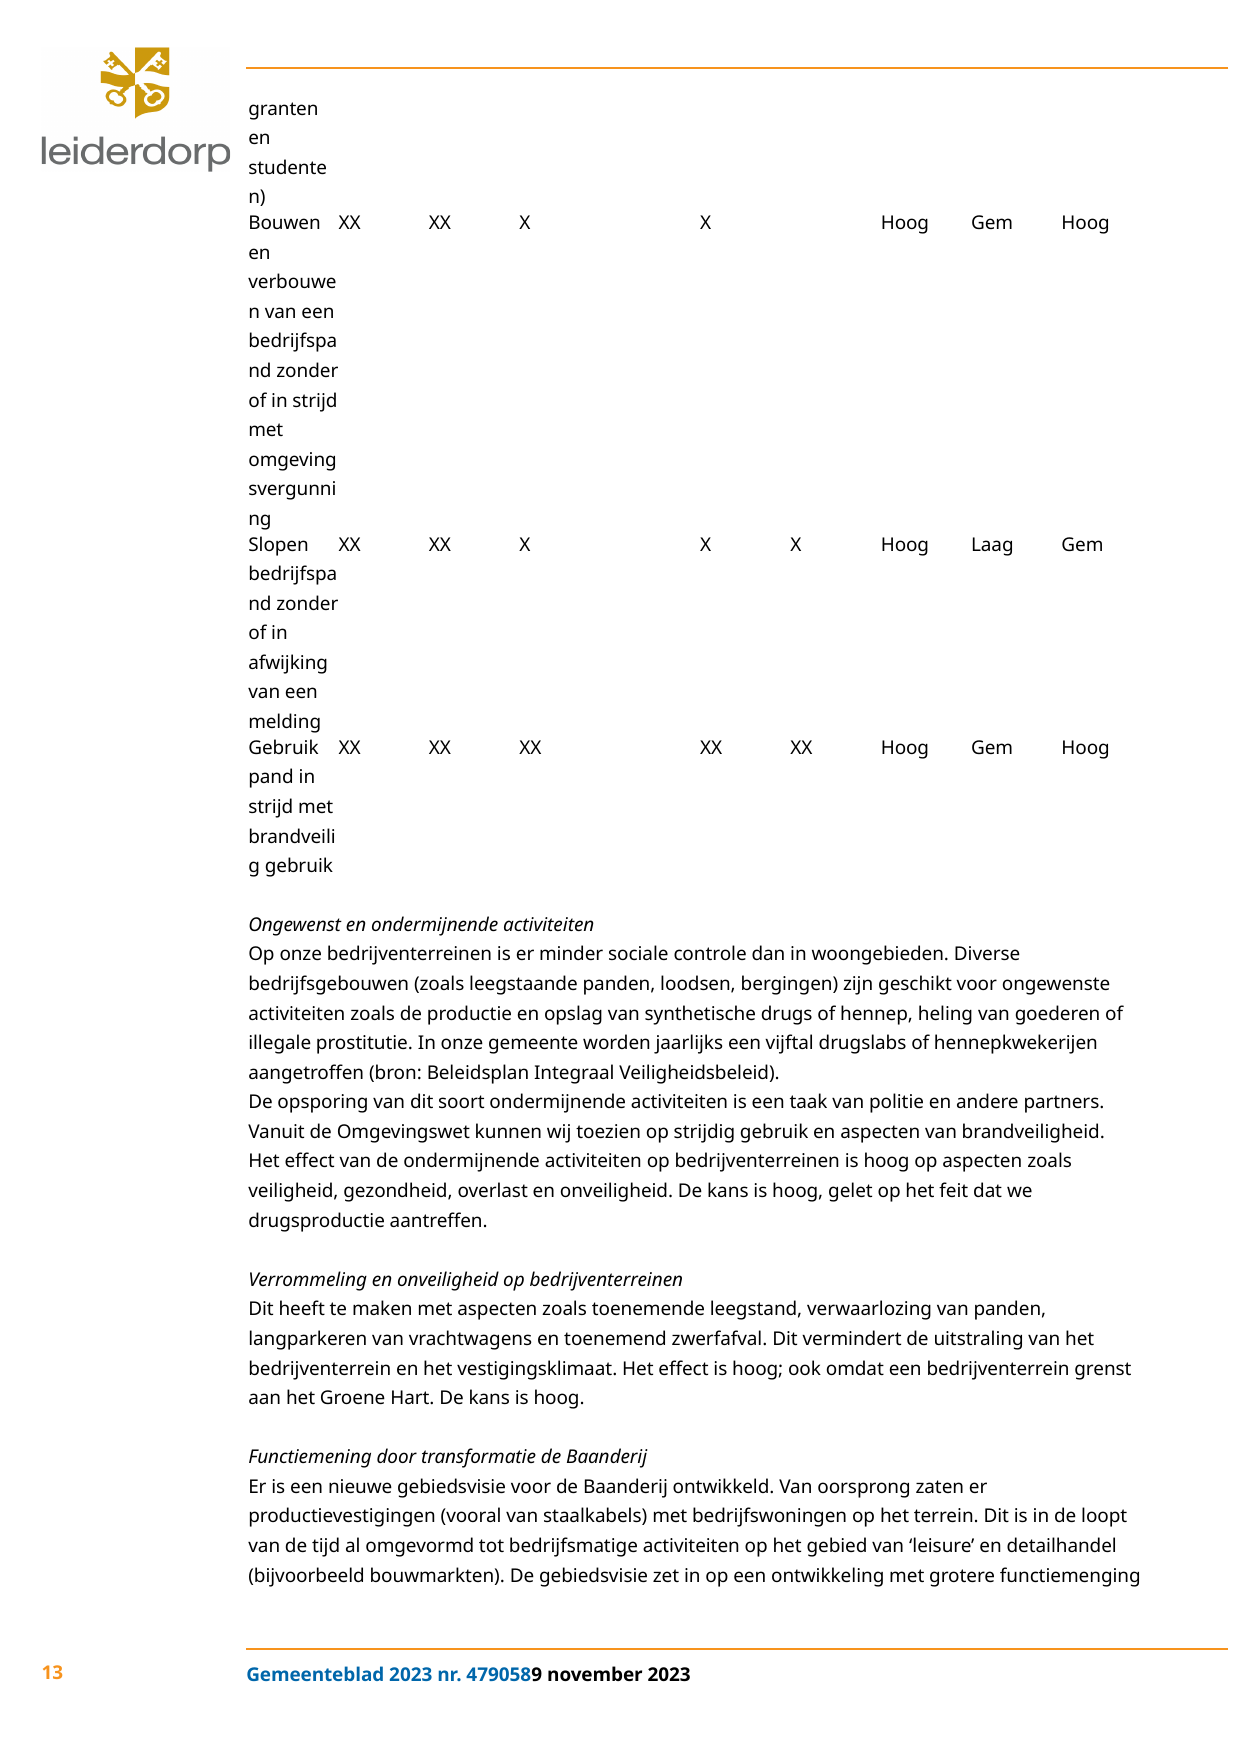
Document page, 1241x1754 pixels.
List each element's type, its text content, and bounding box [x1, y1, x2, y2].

table_cell XX [790, 734, 881, 878]
table_cell [971, 95, 1061, 209]
table_cell Gem [1061, 531, 1152, 734]
table_cell granten en studenten) [248, 95, 338, 209]
table_cell [790, 209, 881, 531]
table_cell [429, 95, 519, 209]
table_cell X [519, 531, 609, 734]
table_cell Hoog [881, 734, 971, 878]
table_cell Hoog [881, 209, 971, 531]
table_cell [609, 531, 700, 734]
table_cell XX [429, 531, 519, 734]
text Ongewenst en ondermijnende activiteiten [248, 911, 1152, 937]
table_cell XX [338, 531, 429, 734]
table_cell [519, 95, 609, 209]
table_cell [881, 95, 971, 209]
table_cell [1061, 95, 1152, 209]
table_cell XX [338, 209, 429, 531]
table_cell [609, 209, 700, 531]
picture [41, 47, 231, 172]
table_cell Hoog [881, 531, 971, 734]
text Dit heeft te maken met aspecten zoals toenemende leegstand, verwaarlozing van panden, langparkeren van vrachtwagens en toenemend zwerfafval. Dit vermindert de uitstraling van het bedrijventerrein en het vestigingsklimaat. Het effect is hoog; ook omdat een bedrijventerrein grenst aan het Groene Hart. De kans is hoog. [248, 1296, 1152, 1410]
table_cell Hoog [1061, 734, 1152, 878]
table_cell XX [700, 734, 790, 878]
text Verrommeling en onveiligheid op bedrijventerreinen [248, 1266, 1152, 1292]
table_cell Slopen bedrijfspand zonder of in afwijking van een melding [248, 531, 338, 734]
table_cell [700, 95, 790, 209]
text Functiemening door transformatie de Baanderij [248, 1443, 1152, 1469]
text Op onze bedrijventerreinen is er minder sociale controle dan in woongebieden. Diverse bedrijfsgebouwen (zoals leegstaande panden, loodsen, bergingen) zijn geschikt voor ongewenste activiteiten zoals de productie en opslag van synthetische drugs of hennep, heling van goederen of illegale prostitutie. In onze gemeente worden jaarlijks een vijftal drugslabs of hennepkwekerijen aangetroffen (bron: Beleidsplan Integraal Veiligheidsbeleid). [248, 941, 1152, 1084]
table_cell [609, 734, 700, 878]
table_cell [609, 95, 700, 209]
table_cell Bouwen en verbouwen van een bedrijfspand zonder of in strijd met omgevingsvergunning [248, 209, 338, 531]
table_cell X [700, 531, 790, 734]
table_cell Gem [971, 209, 1061, 531]
table_cell Laag [971, 531, 1061, 734]
text Er is een nieuwe gebiedsvisie voor de Baanderij ontwikkeld. Van oorsprong zaten er productievestigingen (vooral van staalkabels) met bedrijfswoningen op het terrein. Dit is in de loopt van de tijd al omgevormd tot bedrijfsmatige activiteiten op het gebied van ‘leisure’ en detailhandel (bijvoorbeeld bouwmarkten). De gebiedsvisie zet in op een ontwikkeling met grotere functiemenging [248, 1473, 1152, 1587]
table_cell XX [429, 734, 519, 878]
table_cell Gebruik pand in strijd met brandveilig gebruik [248, 734, 338, 878]
table_cell [338, 95, 429, 209]
table_cell XX [338, 734, 429, 878]
table_cell Hoog [1061, 209, 1152, 531]
table_cell X [700, 209, 790, 531]
table_cell XX [429, 209, 519, 531]
table_cell XX [519, 734, 609, 878]
table_cell [790, 95, 881, 209]
table_cell X [790, 531, 881, 734]
table_cell X [519, 209, 609, 531]
text Het effect van de ondermijnende activiteiten op bedrijventerreinen is hoog op aspecten zoals veiligheid, gezondheid, overlast en onveiligheid. De kans is hoog, gelet op het feit dat we drugsproductie aantreffen. [248, 1148, 1152, 1232]
table_cell Gem [971, 734, 1061, 878]
text De opsporing van dit soort ondermijnende activiteiten is een taak van politie en andere partners. Vanuit de Omgevingswet kunnen wij toezien op strijdig gebruik en aspecten van brandveiligheid. [248, 1088, 1152, 1144]
